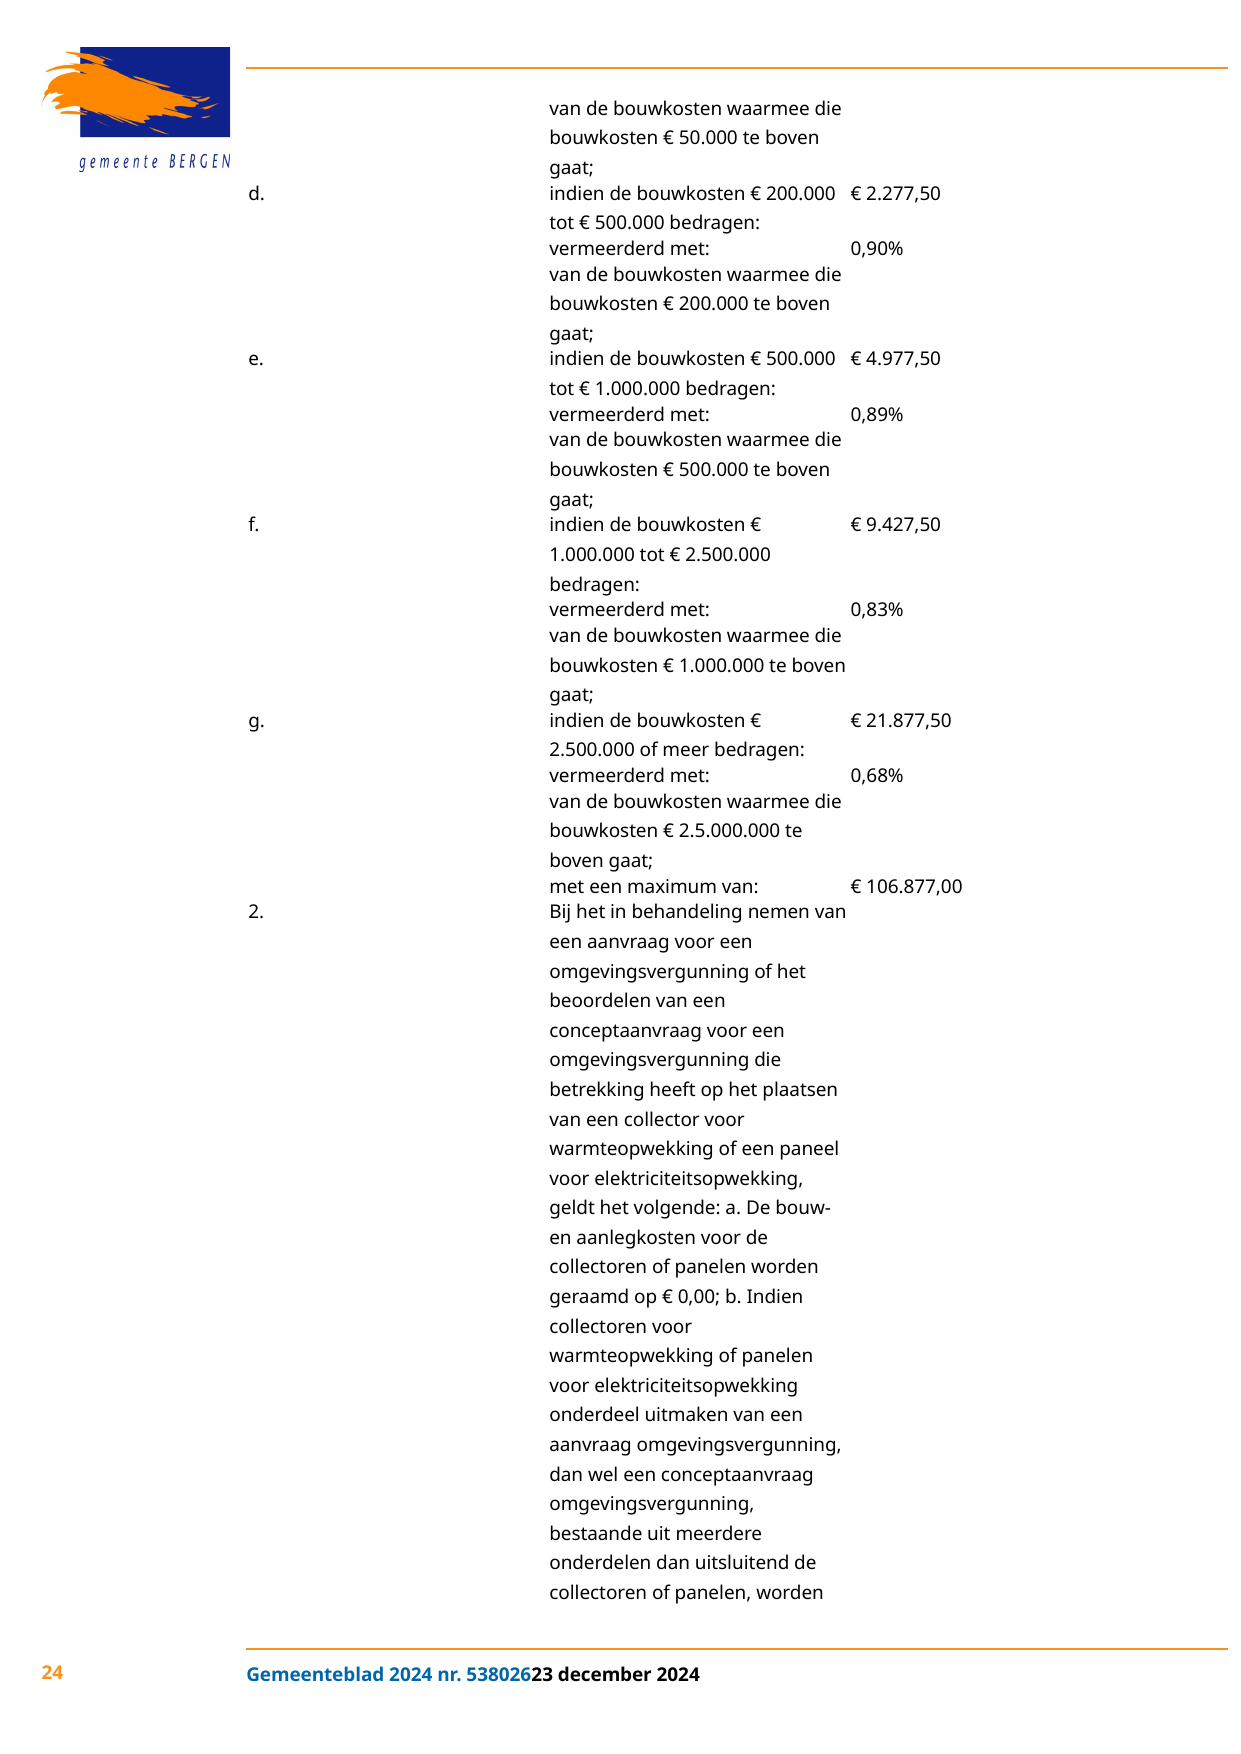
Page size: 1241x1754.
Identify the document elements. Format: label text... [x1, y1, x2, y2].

table_cell 0,83% [850, 596, 1152, 622]
table_cell € 4.977,50 [850, 346, 1152, 401]
table_cell indien de bouwkosten € 200.000 tot € 500.000 bedragen: [549, 180, 850, 235]
table_cell [248, 788, 549, 873]
table_cell [248, 596, 549, 622]
table_cell [248, 763, 549, 788]
table_cell 2. [248, 899, 549, 1605]
table_cell € 9.427,50 [850, 512, 1152, 596]
table_cell van de bouwkosten waarmee die bouwkosten € 200.000 te boven gaat; [549, 261, 850, 346]
table_cell [850, 427, 1152, 512]
table_cell 0,90% [850, 235, 1152, 261]
table_cell Bij het in behandeling nemen van een aanvraag voor een omgevingsvergunning of het beoordelen van een conceptaanvraag voor een omgevingsvergunning die betrekking heeft op het plaatsen van een collector voor warmteopwekking of een paneel voor elektriciteitsopwekking, geldt het volgende: a. De bouw- en aanlegkosten voor de collectoren of panelen worden geraamd op € 0,00; b. Indien collectoren voor warmteopwekking of panelen voor elektriciteitsopwekking onderdeel uitmaken van een aanvraag omgevingsvergunning, dan wel een conceptaanvraag omgevingsvergunning, bestaande uit meerdere onderdelen dan uitsluitend de collectoren of panelen, worden [549, 899, 850, 1605]
table_cell indien de bouwkosten € 500.000 tot € 1.000.000 bedragen: [549, 346, 850, 401]
table_cell € 106.877,00 [850, 873, 1152, 899]
table_cell van de bouwkosten waarmee die bouwkosten € 500.000 te boven gaat; [549, 427, 850, 512]
table_cell van de bouwkosten waarmee die bouwkosten € 2.5.000.000 te boven gaat; [549, 788, 850, 873]
table_cell € 21.877,50 [850, 707, 1152, 762]
table_cell 0,89% [850, 401, 1152, 427]
table_cell 0,68% [850, 763, 1152, 788]
table_cell g. [248, 707, 549, 762]
table_cell [248, 95, 549, 180]
table_cell [850, 622, 1152, 707]
table_cell [850, 899, 1152, 1605]
table_cell [850, 788, 1152, 873]
table_cell met een maximum van: [549, 873, 850, 899]
table_cell d. [248, 180, 549, 235]
table_cell [850, 261, 1152, 346]
table_cell € 2.277,50 [850, 180, 1152, 235]
table_cell [248, 401, 549, 427]
table_cell [248, 235, 549, 261]
table_cell f. [248, 512, 549, 596]
table_cell [248, 427, 549, 512]
table_cell [248, 873, 549, 899]
table_cell vermeerderd met: [549, 763, 850, 788]
table_cell indien de bouwkosten € 1.000.000 tot € 2.500.000 bedragen: [549, 512, 850, 596]
picture [41, 47, 231, 172]
table_cell [248, 622, 549, 707]
table_cell indien de bouwkosten € 2.500.000 of meer bedragen: [549, 707, 850, 762]
table_cell vermeerderd met: [549, 596, 850, 622]
table_cell [248, 261, 549, 346]
table_cell vermeerderd met: [549, 235, 850, 261]
table_cell van de bouwkosten waarmee die bouwkosten € 50.000 te boven gaat; [549, 95, 850, 180]
table_cell e. [248, 346, 549, 401]
table_cell van de bouwkosten waarmee die bouwkosten € 1.000.000 te boven gaat; [549, 622, 850, 707]
table_cell vermeerderd met: [549, 401, 850, 427]
table_cell [850, 95, 1152, 180]
